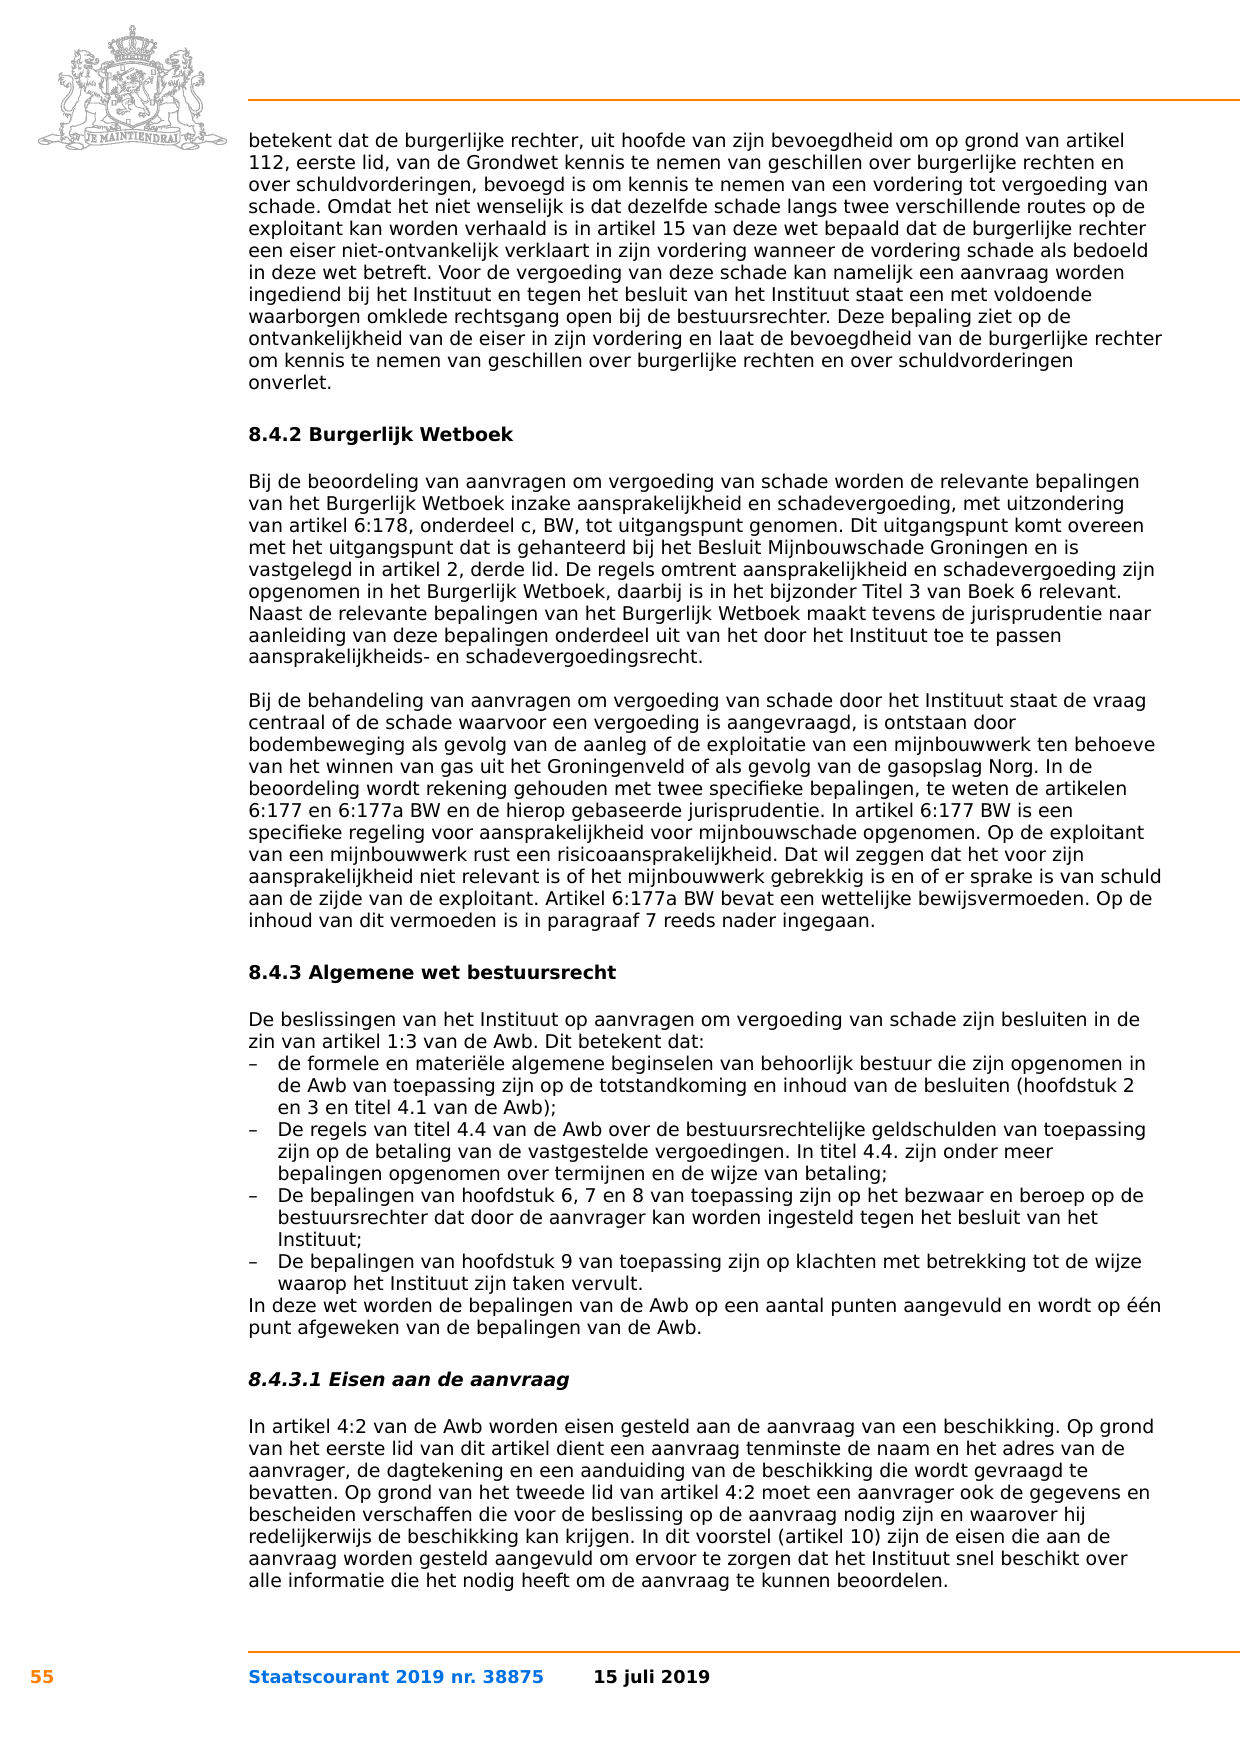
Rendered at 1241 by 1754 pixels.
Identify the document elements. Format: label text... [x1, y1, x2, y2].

text In deze wet worden de bepalingen van de Awb op een aantal punten aangevuld en wordt op één punt afgeweken van de bepalingen van de Awb. [248, 1295, 1163, 1339]
subtitle 8.4.3 Algemene wet bestuursrecht [248, 962, 1163, 984]
text In artikel 4:2 van de Awb worden eisen gesteld aan de aanvraag van een beschikking. Op grond van het eerste lid van dit artikel dient een aanvraag tenminste de naam en het adres van de aanvrager, de dagtekening en een aanduiding van de beschikking die wordt gevraagd te bevatten. Op grond van het tweede lid van artikel 4:2 moet een aanvrager ook de gegevens en bescheiden verschaffen die voor de beslissing op de aanvraag nodig zijn en waarover hij redelijkerwijs de beschikking kan krijgen. In dit voorstel (artikel 10) zijn de eisen die aan de aanvraag worden gesteld aangevuld om ervoor te zorgen dat het Instituut snel beschikt over alle informatie die het nodig heeft om de aanvraag te kunnen beoordelen. [248, 1416, 1163, 1592]
text betekent dat de burgerlijke rechter, uit hoofde van zijn bevoegdheid om op grond van artikel 112, eerste lid, van de Grondwet kennis te nemen van geschillen over burgerlijke rechten en over schuldvorderingen, bevoegd is om kennis te nemen van een vordering tot vergoeding van schade. Omdat het niet wenselijk is dat dezelfde schade langs twee verschillende routes op de exploitant kan worden verhaald is in artikel 15 van deze wet bepaald dat de burgerlijke rechter een eiser niet-ontvankelijk verklaart in zijn vordering wanneer de vordering schade als bedoeld in deze wet betreft. Voor de vergoeding van deze schade kan namelijk een aanvraag worden ingediend bij het Instituut en tegen het besluit van het Instituut staat een met voldoende waarborgen omklede rechtsgang open bij de bestuursrechter. Deze bepaling ziet op de ontvankelijkheid van de eiser in zijn vordering en laat de bevoegdheid van de burgerlijke rechter om kennis te nemen van geschillen over burgerlijke rechten en over schuldvorderingen onverlet. [248, 130, 1163, 394]
text De beslissingen van het Instituut op aanvragen om vergoeding van schade zijn besluiten in de zin van artikel 1:3 van de Awb. Dit betekent dat: [248, 1009, 1163, 1053]
text – de formele en materiële algemene beginselen van behoorlijk bestuur die zijn opgenomen in de Awb van toepassing zijn op de totstandkoming en inhoud van de besluiten (hoofdstuk 2 en 3 en titel 4.1 van de Awb); [248, 1053, 1163, 1119]
text Bij de beoordeling van aanvragen om vergoeding van schade worden de relevante bepalingen van het Burgerlijk Wetboek inzake aansprakelijkheid en schadevergoeding, met uitzondering van artikel 6:178, onderdeel c, BW, tot uitgangspunt genomen. Dit uitgangspunt komt overeen met het uitgangspunt dat is gehanteerd bij het Besluit Mijnbouwschade Groningen en is vastgelegd in artikel 2, derde lid. De regels omtrent aansprakelijkheid en schadevergoeding zijn opgenomen in het Burgerlijk Wetboek, daarbij is in het bijzonder Titel 3 van Boek 6 relevant. Naast de relevante bepalingen van het Burgerlijk Wetboek maakt tevens de jurisprudentie naar aanleiding van deze bepalingen onderdeel uit van het door het Instituut toe te passen aansprakelijkheids- en schadevergoedingsrecht. [248, 471, 1163, 668]
text Bij de behandeling van aanvragen om vergoeding van schade door het Instituut staat de vraag centraal of de schade waarvoor een vergoeding is aangevraagd, is ontstaan door bodembeweging als gevolg van de aanleg of de exploitatie van een mijnbouwwerk ten behoeve van het winnen van gas uit het Groningenveld of als gevolg van de gasopslag Norg. In de beoordeling wordt rekening gehouden met twee specifieke bepalingen, te weten de artikelen 6:177 en 6:177a BW en de hierop gebaseerde jurisprudentie. In artikel 6:177 BW is een specifieke regeling voor aansprakelijkheid voor mijnbouwschade opgenomen. Op de exploitant van een mijnbouwwerk rust een risicoaansprakelijkheid. Dat wil zeggen dat het voor zijn aansprakelijkheid niet relevant is of het mijnbouwwerk gebrekkig is en of er sprake is van schuld aan de zijde van de exploitant. Artikel 6:177a BW bevat een wettelijke bewijsvermoeden. Op de inhoud van dit vermoeden is in paragraaf 7 reeds nader ingegaan. [248, 690, 1163, 932]
subtitle 8.4.3.1 Eisen aan de aanvraag [248, 1369, 1163, 1391]
text – De bepalingen van hoofdstuk 9 van toepassing zijn op klachten met betrekking tot de wijze waarop het Instituut zijn taken vervult. [248, 1251, 1163, 1295]
picture [38, 25, 227, 150]
text – De bepalingen van hoofdstuk 6, 7 en 8 van toepassing zijn op het bezwaar en beroep op de bestuursrechter dat door de aanvrager kan worden ingesteld tegen het besluit van het Instituut; [248, 1185, 1163, 1251]
subtitle 8.4.2 Burgerlijk Wetboek [248, 424, 1163, 446]
text – De regels van titel 4.4 van de Awb over de bestuursrechtelijke geldschulden van toepassing zijn op de betaling van de vastgestelde vergoedingen. In titel 4.4. zijn onder meer bepalingen opgenomen over termijnen en de wijze van betaling; [248, 1119, 1163, 1185]
